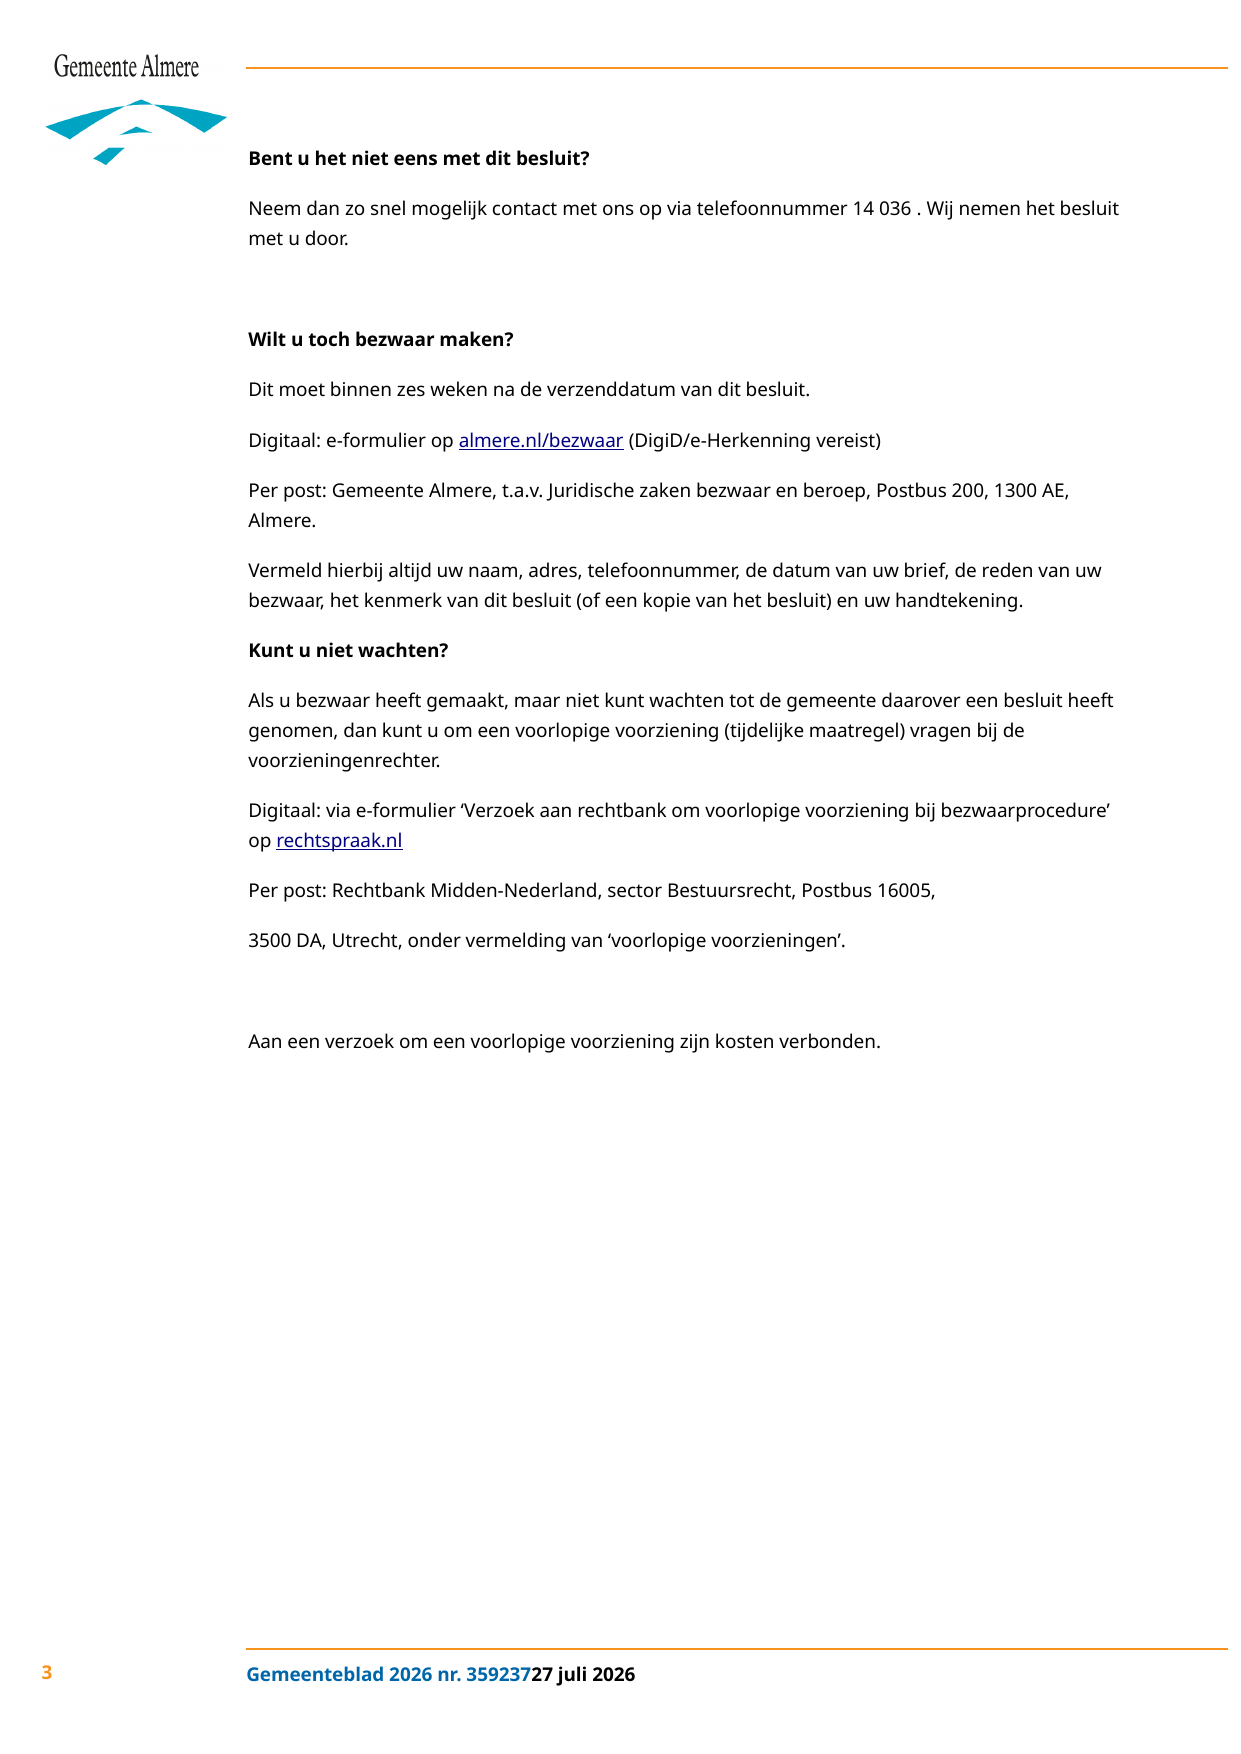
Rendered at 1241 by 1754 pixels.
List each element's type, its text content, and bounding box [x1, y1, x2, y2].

text Vermeld hierbij altijd uw naam, adres, telefoonnummer, de datum van uw brief, de reden van uw bezwaar, het kenmerk van dit besluit (of een kopie van het besluit) en uw handtekening. [248, 557, 1152, 613]
text Neem dan zo snel mogelijk contact met ons op via telefoonnummer 14 036 . Wij nemen het besluit met u door. [248, 196, 1152, 251]
text Aan een verzoek om een voorlopige voorziening zijn kosten verbonden. [248, 1028, 1152, 1054]
text Bent u het niet eens met dit besluit? [248, 145, 1152, 171]
text Als u bezwaar heeft gemaakt, maar niet kunt wachten tot de gemeente daarover een besluit heeft genomen, dan kunt u om een voorlopige voorziening (tijdelijke maatregel) vragen bij de voorzieningenrechter. [248, 688, 1152, 773]
text Digitaal: e-formulier op almere.nl/bezwaar (DigiD/e-Herkenning vereist) [248, 427, 1152, 453]
picture [41, 47, 231, 172]
text Wilt u toch bezwaar maken? [248, 326, 1152, 352]
text Kunt u niet wachten? [248, 637, 1152, 663]
text Dit moet binnen zes weken na de verzenddatum van dit besluit. [248, 376, 1152, 402]
text 3500 DA, Utrecht, onder vermelding van ‘voorlopige voorzieningen’. [248, 928, 1152, 953]
text Digitaal: via e-formulier ‘Verzoek aan rechtbank om voorlopige voorziening bij bezwaarprocedure’ op rechtspraak.nl [248, 797, 1152, 853]
text Per post: Gemeente Almere, t.a.v. Juridische zaken bezwaar en beroep, Postbus 200, 1300 AE, Almere. [248, 477, 1152, 533]
text Per post: Rechtbank Midden-Nederland, sector Bestuursrecht, Postbus 16005, [248, 877, 1152, 903]
